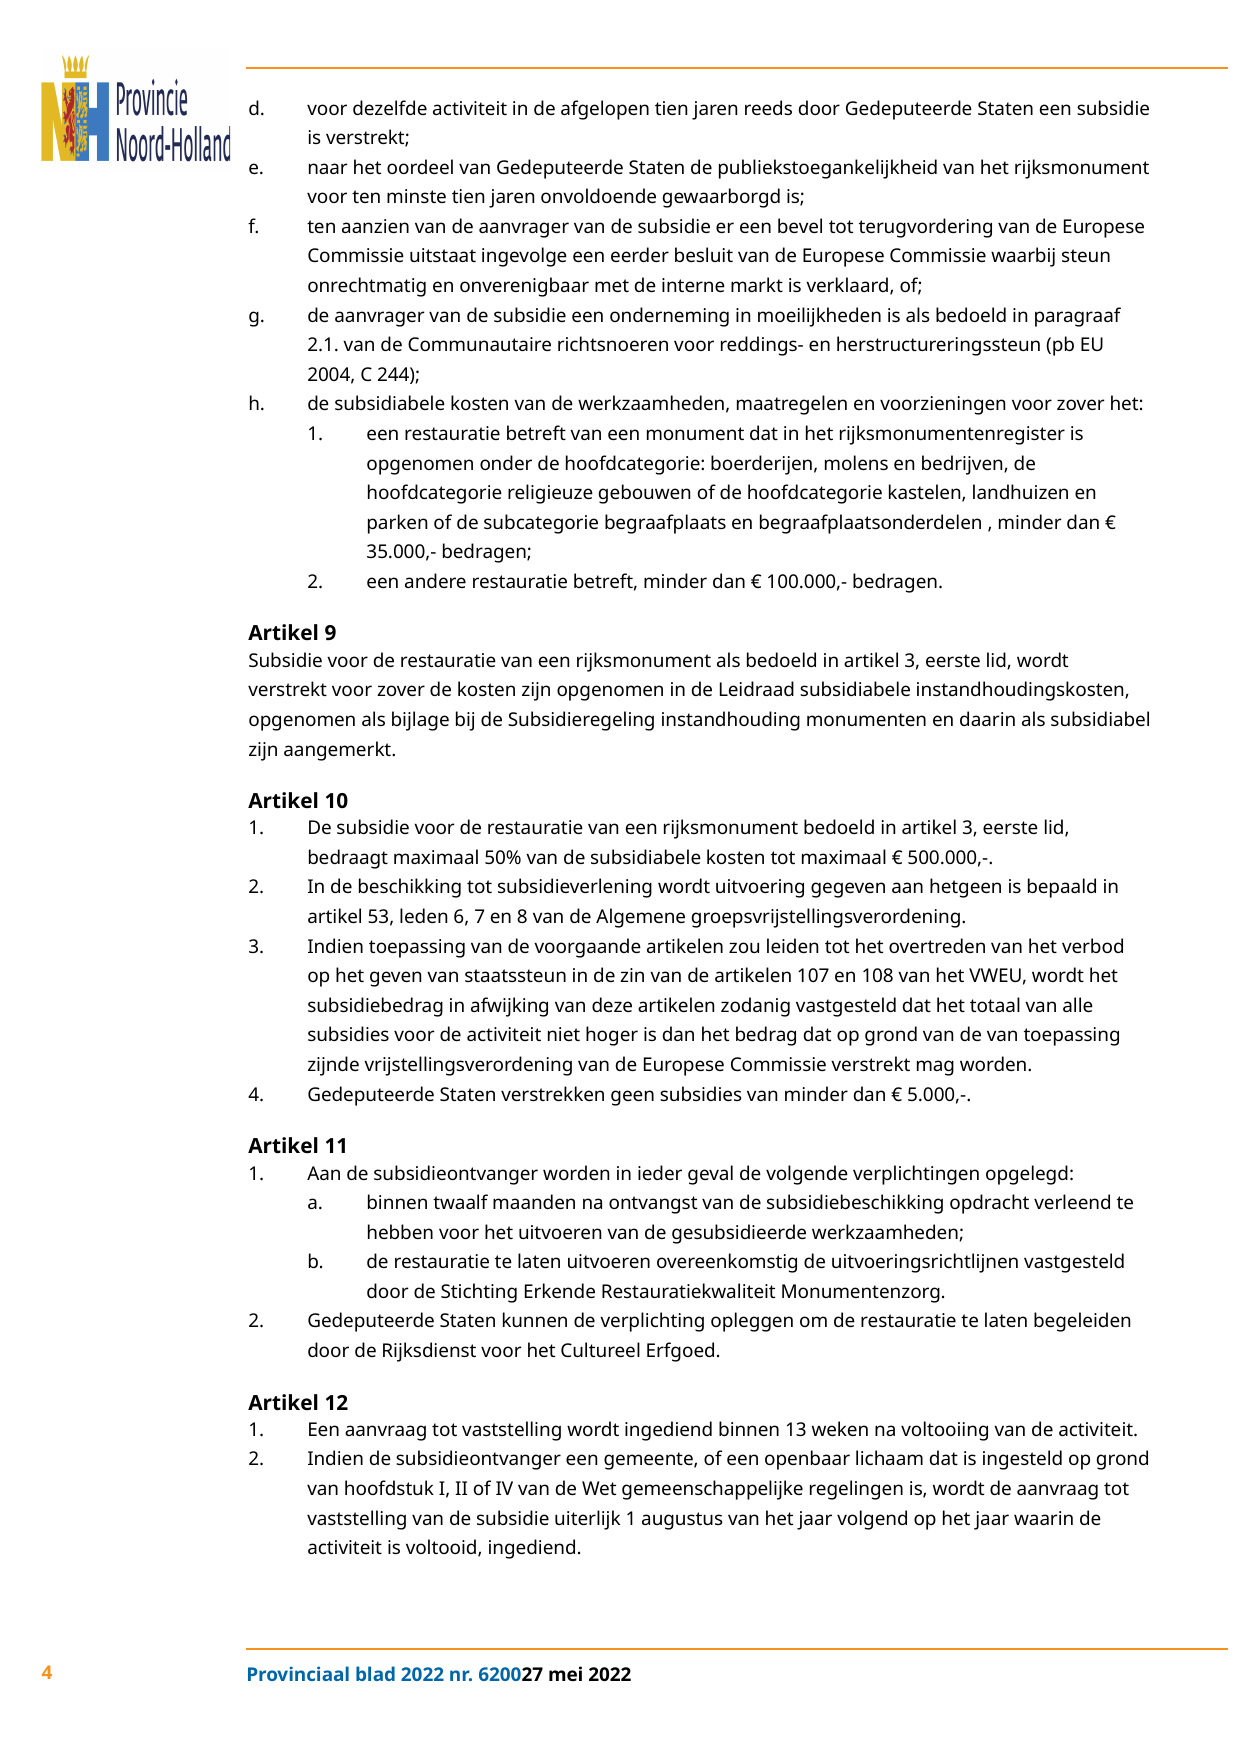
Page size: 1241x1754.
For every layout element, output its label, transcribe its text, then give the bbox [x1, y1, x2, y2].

list voor dezelfde activiteit in de afgelopen tien jaren reeds door Gedeputeerde Staten een subsidie is verstrekt; [248, 95, 1152, 150]
list In de beschikking tot subsidieverlening wordt uitvoering gegeven aan hetgeen is bepaald in artikel 53, leden 6, 7 en 8 van de Algemene groepsvrijstellingsverordening. [248, 874, 1152, 929]
list Gedeputeerde Staten kunnen de verplichting opleggen om de restauratie te laten begeleiden door de Rijksdienst voor het Cultureel Erfgoed. [248, 1308, 1152, 1363]
text Artikel 12 [248, 1388, 1152, 1416]
text Artikel 10 [248, 786, 1152, 814]
list de subsidiabele kosten van de werkzaamheden, maatregelen en voorzieningen voor zover het: [248, 391, 1152, 416]
list ten aanzien van de aanvrager van de subsidie er een bevel tot terugvordering van de Europese Commissie uitstaat ingevolge een eerder besluit van de Europese Commissie waarbij steun onrechtmatig en onverenigbaar met de interne markt is verklaard, of; [248, 213, 1152, 298]
text Artikel 9 [248, 618, 1152, 647]
list Gedeputeerde Staten verstrekken geen subsidies van minder dan € 5.000,-. [248, 1081, 1152, 1107]
list naar het oordeel van Gedeputeerde Staten de publiekstoegankelijkheid van het rijksmonument voor ten minste tien jaren onvoldoende gewaarborgd is; [248, 154, 1152, 209]
list Indien toepassing van de voorgaande artikelen zou leiden tot het overtreden van het verbod op het geven van staatssteun in de zin van de artikelen 107 en 108 van het VWEU, wordt het subsidiebedrag in afwijking van deze artikelen zodanig vastgesteld dat het totaal van alle subsidies voor de activiteit niet hoger is dan het bedrag dat op grond van de van toepassing zijnde vrijstellingsverordening van de Europese Commissie verstrekt mag worden. [248, 933, 1152, 1077]
list binnen twaalf maanden na ontvangst van de subsidiebeschikking opdracht verleend te hebben voor het uitvoeren van de gesubsidieerde werkzaamheden; [307, 1189, 1152, 1244]
list Een aanvraag tot vaststelling wordt ingediend binnen 13 weken na voltooiing van de activiteit. [248, 1416, 1152, 1442]
list een restauratie betreft van een monument dat in het rijksmonumentenregister is opgenomen onder de hoofdcategorie: boerderijen, molens en bedrijven, de hoofdcategorie religieuze gebouwen of de hoofdcategorie kastelen, landhuizen en parken of de subcategorie begraafplaats en begraafplaatsonderdelen , minder dan € 35.000,- bedragen; [307, 420, 1152, 564]
text Artikel 11 [248, 1131, 1152, 1160]
text Subsidie voor de restauratie van een rijksmonument als bedoeld in artikel 3, eerste lid, wordt verstrekt voor zover de kosten zijn opgenomen in de Leidraad subsidiabele instandhoudingskosten, opgenomen als bijlage bij de Subsidieregeling instandhouding monumenten en daarin als subsidiabel zijn aangemerkt. [248, 647, 1152, 761]
list de aanvrager van de subsidie een onderneming in moeilijkheden is als bedoeld in paragraaf 2.1. van de Communautaire richtsnoeren voor reddings- en herstructureringssteun (pb EU 2004, C 244); [248, 302, 1152, 387]
list De subsidie voor de restauratie van een rijksmonument bedoeld in artikel 3, eerste lid, bedraagt maximaal 50% van de subsidiabele kosten tot maximaal € 500.000,-. [248, 814, 1152, 870]
list een andere restauratie betreft, minder dan € 100.000,- bedragen. [307, 568, 1152, 594]
picture [41, 47, 231, 172]
list de restauratie te laten uitvoeren overeenkomstig de uitvoeringsrichtlijnen vastgesteld door de Stichting Erkende Restauratiekwaliteit Monumentenzorg. [307, 1248, 1152, 1304]
list Aan de subsidieontvanger worden in ieder geval de volgende verplichtingen opgelegd: [248, 1160, 1152, 1185]
list Indien de subsidieontvanger een gemeente, of een openbaar lichaam dat is ingesteld op grond van hoofdstuk I, II of IV van de Wet gemeenschappelijke regelingen is, wordt de aanvraag tot vaststelling van de subsidie uiterlijk 1 augustus van het jaar volgend op het jaar waarin de activiteit is voltooid, ingediend. [248, 1446, 1152, 1560]
